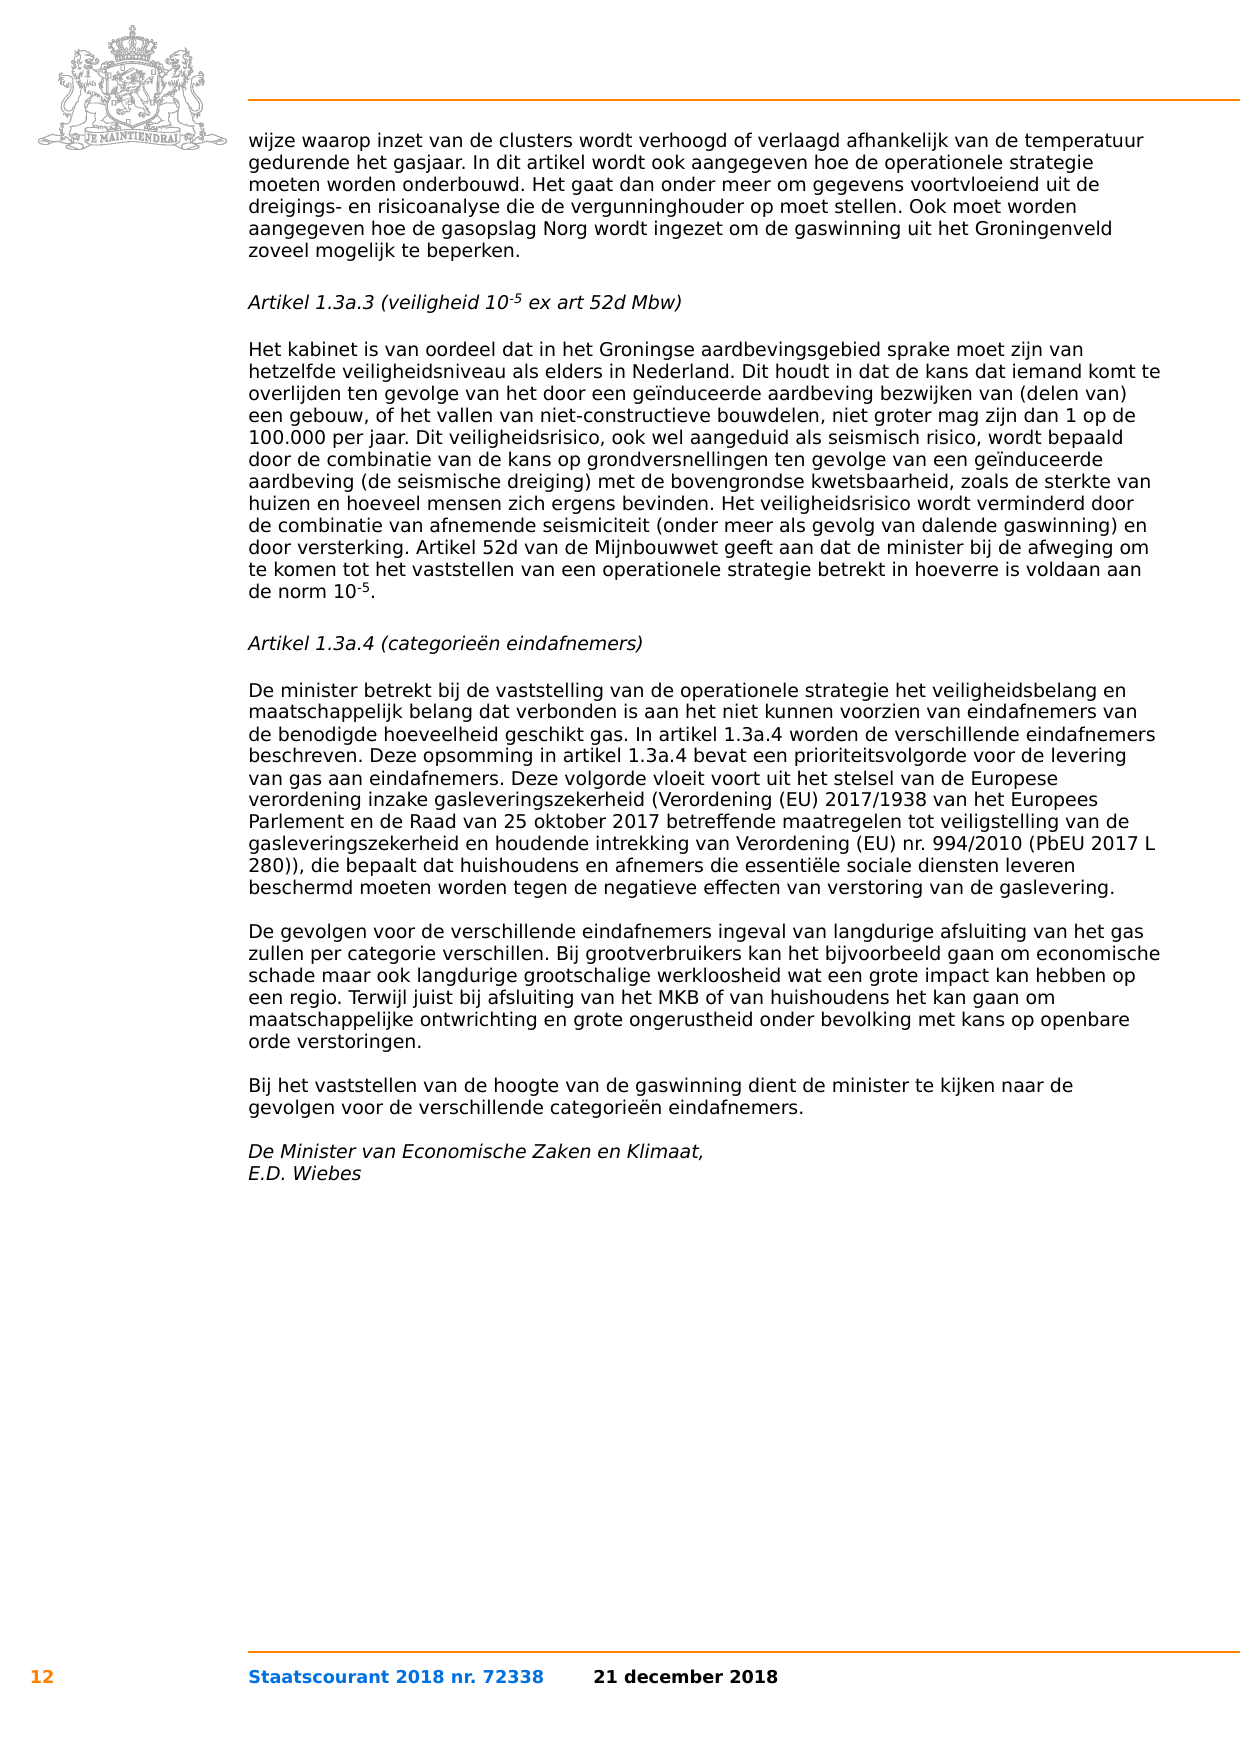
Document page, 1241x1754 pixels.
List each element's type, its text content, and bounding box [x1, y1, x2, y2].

text Bij het vaststellen van de hoogte van de gaswinning dient de minister te kijken naar de gevolgen voor de verschillende categorieën eindafnemers. [248, 1075, 1163, 1119]
text De minister betrekt bij de vaststelling van de operationele strategie het veiligheidsbelang en maatschappelijk belang dat verbonden is aan het niet kunnen voorzien van eindafnemers van de benodigde hoeveelheid geschikt gas. In artikel 1.3a.4 worden de verschillende eindafnemers beschreven. Deze opsomming in artikel 1.3a.4 bevat een prioriteitsvolgorde voor de levering van gas aan eindafnemers. Deze volgorde vloeit voort uit het stelsel van de Europese verordening inzake gasleveringszekerheid (Verordening (EU) 2017/1938 van het Europees Parlement en de Raad van 25 oktober 2017 betreffende maatregelen tot veiligstelling van de gasleveringszekerheid en houdende intrekking van Verordening (EU) nr. 994/2010 (PbEU 2017 L 280)), die bepaalt dat huishoudens en afnemers die essentiële sociale diensten leveren beschermd moeten worden tegen de negatieve effecten van verstoring van de gaslevering. [248, 679, 1163, 899]
text wijze waarop inzet van de clusters wordt verhoogd of verlaagd afhankelijk van de temperatuur gedurende het gasjaar. In dit artikel wordt ook aangegeven hoe de operationele strategie moeten worden onderbouwd. Het gaat dan onder meer om gegevens voortvloeiend uit de dreigings- en risicoanalyse die de vergunninghouder op moet stellen. Ook moet worden aangegeven hoe de gasopslag Norg wordt ingezet om de gaswinning uit het Groningenveld zoveel mogelijk te beperken. [248, 130, 1163, 262]
text Het kabinet is van oordeel dat in het Groningse aardbevingsgebied sprake moet zijn van hetzelfde veiligheidsniveau als elders in Nederland. Dit houdt in dat de kans dat iemand komt te overlijden ten gevolge van het door een geïnduceerde aardbeving bezwijken van (delen van) een gebouw, of het vallen van niet-constructieve bouwdelen, niet groter mag zijn dan 1 op de 100.000 per jaar. Dit veiligheidsrisico, ook wel aangeduid als seismisch risico, wordt bepaald door de combinatie van de kans op grondversnellingen ten gevolge van een geïnduceerde aardbeving (de seismische dreiging) met de bovengrondse kwetsbaarheid, zoals de sterkte van huizen en hoeveel mensen zich ergens bevinden. Het veiligheidsrisico wordt verminderd door de combinatie van afnemende seismiciteit (onder meer als gevolg van dalende gaswinning) en door versterking. Artikel 52d van de Mijnbouwwet geeft aan dat de minister bij de afweging om te komen tot het vaststellen van een operationele strategie betrekt in hoeverre is voldaan aan de norm 10-5. [248, 339, 1163, 602]
picture [38, 25, 227, 150]
text De gevolgen voor de verschillende eindafnemers ingeval van langdurige afsluiting van het gas zullen per categorie verschillen. Bij grootverbruikers kan het bijvoorbeeld gaan om economische schade maar ook langdurige grootschalige werkloosheid wat een grote impact kan hebben op een regio. Terwijl juist bij afsluiting van het MKB of van huishoudens het kan gaan om maatschappelijke ontwrichting en grote ongerustheid onder bevolking met kans op openbare orde verstoringen. [248, 921, 1163, 1053]
text De Minister van Economische Zaken en Klimaat, E.D. Wiebes [248, 1141, 1163, 1185]
subtitle Artikel 1.3a.4 (categorieën eindafnemers) [248, 632, 1163, 654]
subtitle Artikel 1.3a.3 (veiligheid 10-5 ex art 52d Mbw) [248, 292, 1163, 314]
